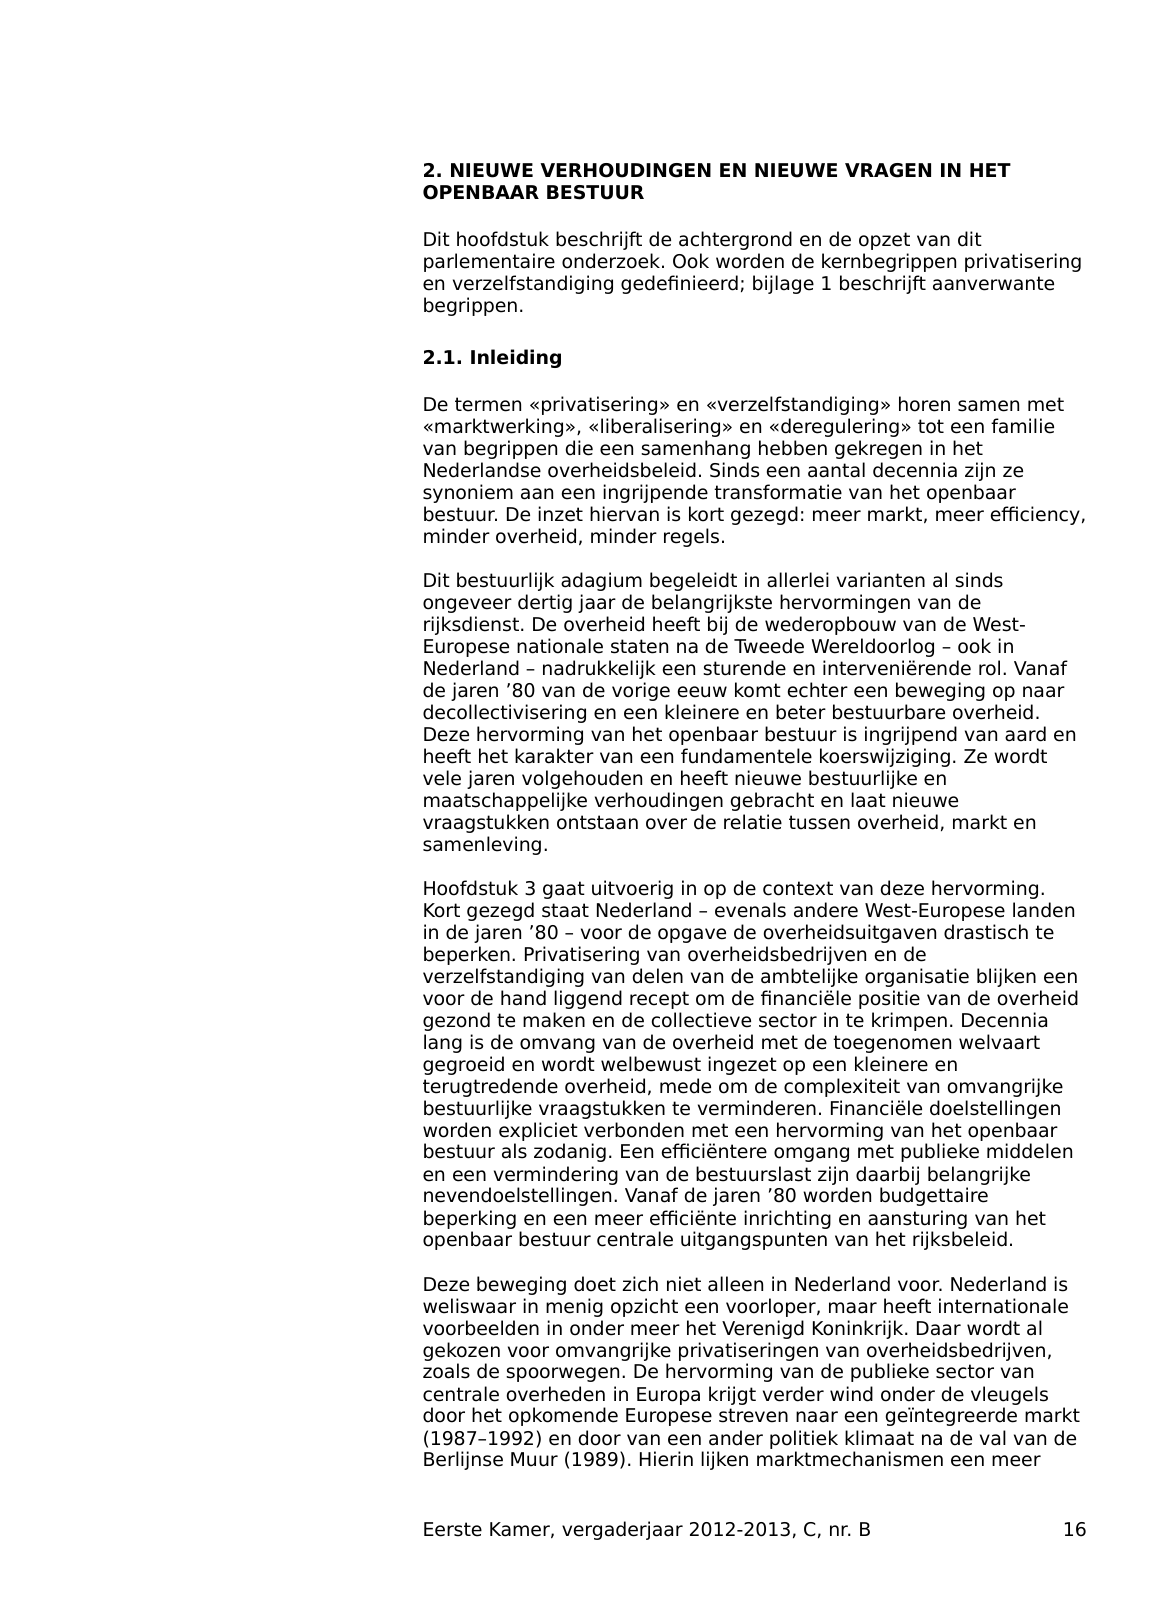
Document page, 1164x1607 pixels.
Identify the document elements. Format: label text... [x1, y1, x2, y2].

text Deze beweging doet zich niet alleen in Nederland voor. Nederland is weliswaar in menig opzicht een voorloper, maar heeft internationale voorbeelden in onder meer het Verenigd Koninkrijk. Daar wordt al gekozen voor omvangrijke privatiseringen van overheidsbedrijven, zoals de spoorwegen. De hervorming van de publieke sector van centrale overheden in Europa krijgt verder wind onder de vleugels door het opkomende Europese streven naar een geïntegreerde markt (1987–1992) en door van een ander politiek klimaat na de val van de Berlijnse Muur (1989). Hierin lijken marktmechanismen een meer [422, 1273, 1087, 1471]
subtitle 2.1. Inleiding [422, 347, 1087, 369]
text Dit bestuurlijk adagium begeleidt in allerlei varianten al sinds ongeveer dertig jaar de belangrijkste hervormingen van de rijksdienst. De overheid heeft bij de wederopbouw van de West-Europese nationale staten na de Tweede Wereldoorlog – ook in Nederland – nadrukkelijk een sturende en interveniërende rol. Vanaf de jaren ’80 van de vorige eeuw komt echter een beweging op naar decollectivisering en een kleinere en beter bestuurbare overheid. Deze hervorming van het openbaar bestuur is ingrijpend van aard en heeft het karakter van een fundamentele koerswijziging. Ze wordt vele jaren volgehouden en heeft nieuwe bestuurlijke en maatschappelijke verhoudingen gebracht en laat nieuwe vraagstukken ontstaan over de relatie tussen overheid, markt en samenleving. [422, 570, 1087, 856]
text De termen «privatisering» en «verzelfstandiging» horen samen met «marktwerking», «liberalisering» en «deregulering» tot een familie van begrippen die een samenhang hebben gekregen in het Nederlandse overheidsbeleid. Sinds een aantal decennia zijn ze synoniem aan een ingrijpende transformatie van het openbaar bestuur. De inzet hiervan is kort gezegd: meer markt, meer efficiency, minder overheid, minder regels. [422, 394, 1087, 548]
subtitle 2. NIEUWE VERHOUDINGEN EN NIEUWE VRAGEN IN HET OPENBAAR BESTUUR [422, 160, 1087, 204]
text Hoofdstuk 3 gaat uitvoerig in op de context van deze hervorming. Kort gezegd staat Nederland – evenals andere West-Europese landen in de jaren ’80 – voor de opgave de overheidsuitgaven drastisch te beperken. Privatisering van overheidsbedrijven en de verzelfstandiging van delen van de ambtelijke organisatie blijken een voor de hand liggend recept om de financiële positie van de overheid gezond te maken en de collectieve sector in te krimpen. Decennia lang is de omvang van de overheid met de toegenomen welvaart gegroeid en wordt welbewust ingezet op een kleinere en terugtredende overheid, mede om de complexiteit van omvangrijke bestuurlijke vraagstukken te verminderen. Financiële doelstellingen worden expliciet verbonden met een hervorming van het openbaar bestuur als zodanig. Een efficiëntere omgang met publieke middelen en een vermindering van de bestuurslast zijn daarbij belangrijke nevendoelstellingen. Vanaf de jaren ’80 worden budgettaire beperking en een meer efficiënte inrichting en aansturing van het openbaar bestuur centrale uitgangspunten van het rijksbeleid. [422, 878, 1087, 1251]
text Dit hoofdstuk beschrijft de achtergrond en de opzet van dit parlementaire onderzoek. Ook worden de kernbegrippen privatisering en verzelfstandiging gedefinieerd; bijlage 1 beschrijft aanverwante begrippen. [422, 229, 1087, 317]
